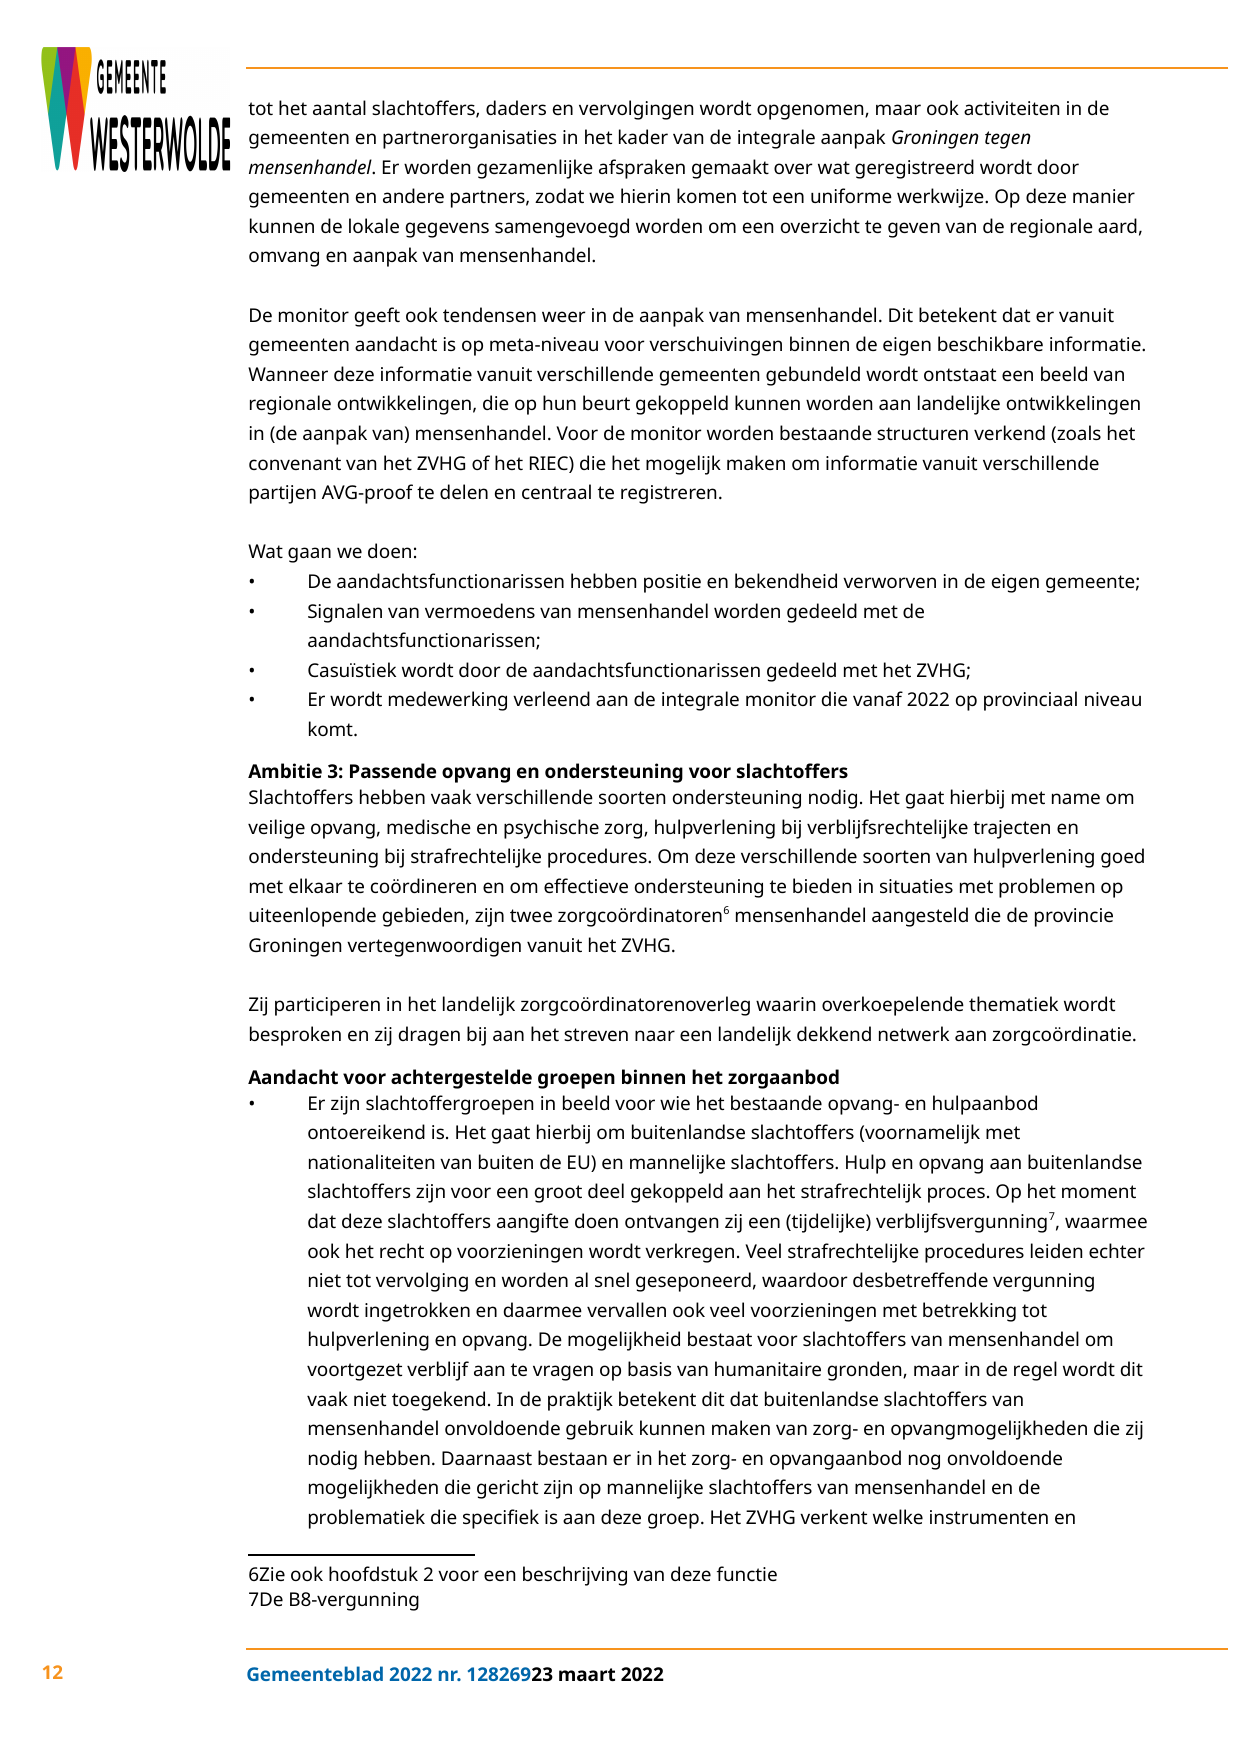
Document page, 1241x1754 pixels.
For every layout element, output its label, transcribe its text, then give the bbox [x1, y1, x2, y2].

text tot het aantal slachtoffers, daders en vervolgingen wordt opgenomen, maar ook activiteiten in de gemeenten en partnerorganisaties in het kader van de integrale aanpak Groningen tegen mensenhandel. Er worden gezamenlijke afspraken gemaakt over wat geregistreerd wordt door gemeenten en andere partners, zodat we hierin komen tot een uniforme werkwijze. Op deze manier kunnen de lokale gegevens samengevoegd worden om een overzicht te geven van de regionale aard, omvang en aanpak van mensenhandel. [248, 95, 1152, 268]
text De monitor geeft ook tendensen weer in de aanpak van mensenhandel. Dit betekent dat er vanuit gemeenten aandacht is op meta-niveau voor verschuivingen binnen de eigen beschikbare informatie. Wanneer deze informatie vanuit verschillende gemeenten gebundeld wordt ontstaat een beeld van regionale ontwikkelingen, die op hun beurt gekoppeld kunnen worden aan landelijke ontwikkelingen in (de aanpak van) mensenhandel. Voor de monitor worden bestaande structuren verkend (zoals het convenant van het ZVHG of het RIEC) die het mogelijk maken om informatie vanuit verschillende partijen AVG-proof te delen en centraal te registreren. [248, 302, 1152, 505]
text Zie ook hoofdstuk 2 voor een beschrijving van deze functie [248, 1561, 1152, 1586]
text Slachtoffers hebben vaak verschillende soorten ondersteuning nodig. Het gaat hierbij met name om veilige opvang, medische en psychische zorg, hulpverlening bij verblijfsrechtelijke trajecten en ondersteuning bij strafrechtelijke procedures. Om deze verschillende soorten van hulpverlening goed met elkaar te coördineren en om effectieve ondersteuning te bieden in situaties met problemen op uiteenlopende gebieden, zijn twee zorgcoördinatoren mensenhandel aangesteld die de provincie Groningen vertegenwoordigen vanuit het ZVHG. [248, 784, 1152, 958]
list De B8-vergunning [248, 1586, 1152, 1612]
list Er zijn slachtoffergroepen in beeld voor wie het bestaande opvang- en hulpaanbod ontoereikend is. Het gaat hierbij om buitenlandse slachtoffers (voornamelijk met nationaliteiten van buiten de EU) en mannelijke slachtoffers. Hulp en opvang aan buitenlandse slachtoffers zijn voor een groot deel gekoppeld aan het strafrechtelijk proces. Op het moment dat deze slachtoffers aangifte doen ontvangen zij een (tijdelijke) verblijfsvergunning, waarmee ook het recht op voorzieningen wordt verkregen. Veel strafrechtelijke procedures leiden echter niet tot vervolging en worden al snel geseponeerd, waardoor desbetreffende vergunning wordt ingetrokken en daarmee vervallen ook veel voorzieningen met betrekking tot hulpverlening en opvang. De mogelijkheid bestaat voor slachtoffers van mensenhandel om voortgezet verblijf aan te vragen op basis van humanitaire gronden, maar in de regel wordt dit vaak niet toegekend. In de praktijk betekent dit dat buitenlandse slachtoffers van mensenhandel onvoldoende gebruik kunnen maken van zorg- en opvangmogelijkheden die zij nodig hebben. Daarnaast bestaan er in het zorg- en opvangaanbod nog onvoldoende mogelijkheden die gericht zijn op mannelijke slachtoffers van mensenhandel en de problematiek die specifiek is aan deze groep. Het ZVHG verkent welke instrumenten en [248, 1090, 1152, 1530]
text Aandacht voor achtergestelde groepen binnen het zorgaanbod [248, 1064, 1152, 1090]
text Zij participeren in het landelijk zorgcoördinatorenoverleg waarin overkoepelende thematiek wordt besproken en zij dragen bij aan het streven naar een landelijk dekkend netwerk aan zorgcoördinatie. [248, 991, 1152, 1047]
table_header Wat gaan we doen: De aandachtsfunctionarissen hebben positie en bekendheid verworven in de eigen gemeente; Signalen van vermoedens van mensenhandel worden gedeeld met de aandachtsfunctionarissen; Casuïstiek wordt door de aandachtsfunctionarissen gedeeld met het ZVHG; Er wordt medewerking verleend aan de integrale monitor die vanaf 2022 op provinciaal niveau komt. [248, 539, 1152, 742]
picture [41, 47, 231, 172]
text Ambitie 3: Passende opvang en ondersteuning voor slachtoffers [248, 759, 1152, 784]
